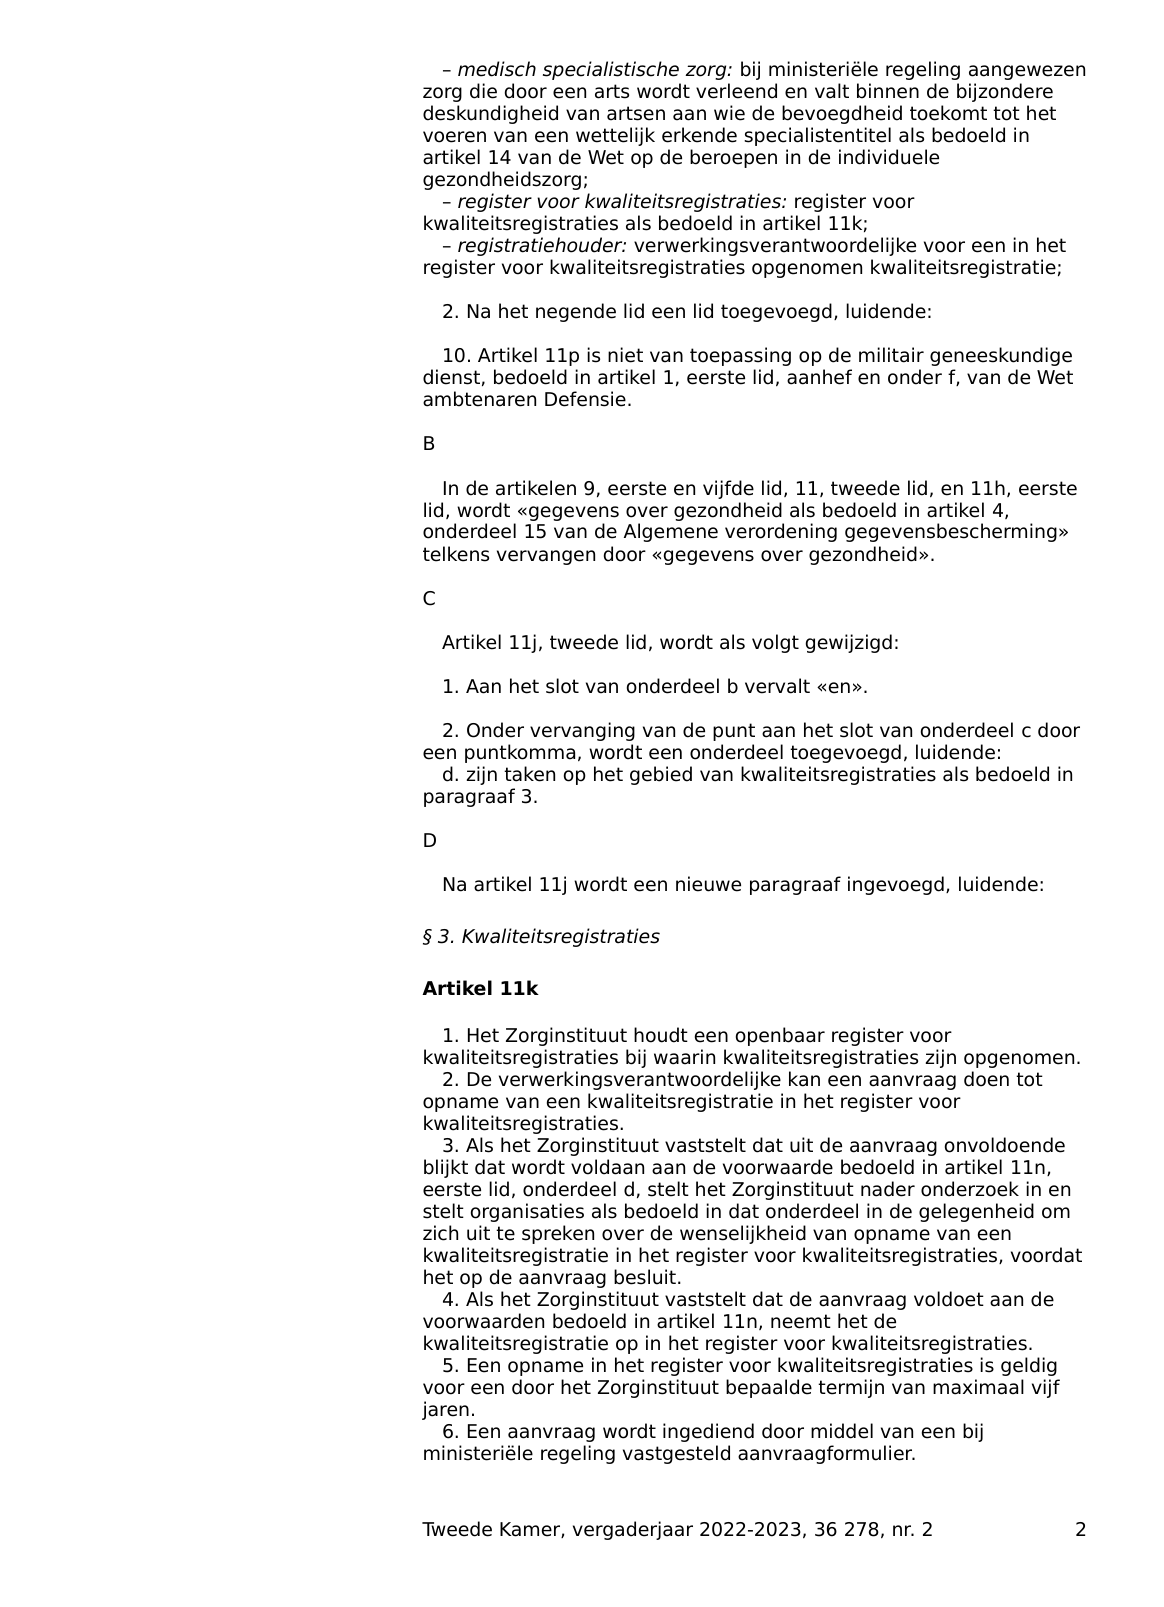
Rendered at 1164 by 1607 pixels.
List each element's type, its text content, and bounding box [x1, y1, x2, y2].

text C [422, 588, 1087, 609]
text Na artikel 11j wordt een nieuwe paragraaf ingevoegd, luidende: [422, 874, 1087, 896]
text 1. Aan het slot van onderdeel b vervalt «en». [422, 676, 1087, 698]
text 3. Als het Zorginstituut vaststelt dat uit de aanvraag onvoldoende blijkt dat wordt voldaan aan de voorwaarde bedoeld in artikel 11n, eerste lid, onderdeel d, stelt het Zorginstituut nader onderzoek in en stelt organisaties als bedoeld in dat onderdeel in de gelegenheid om zich uit te spreken over de wenselijkheid van opname van een kwaliteitsregistratie in het register voor kwaliteitsregistraties, voordat het op de aanvraag besluit. [422, 1135, 1087, 1289]
text In de artikelen 9, eerste en vijfde lid, 11, tweede lid, en 11h, eerste lid, wordt «gegevens over gezondheid als bedoeld in artikel 4, onderdeel 15 van de Algemene verordening gegevensbescherming» telkens vervangen door «gegevens over gezondheid». [422, 477, 1087, 565]
text Artikel 11j, tweede lid, wordt als volgt gewijzigd: [422, 632, 1087, 654]
text 2. Onder vervanging van de punt aan het slot van onderdeel c door een puntkomma, wordt een onderdeel toegevoegd, luidende: [422, 720, 1087, 764]
text 6. Een aanvraag wordt ingediend door middel van een bij ministeriële regeling vastgesteld aanvraagformulier. [422, 1421, 1087, 1465]
text D [422, 830, 1087, 852]
subtitle Artikel 11k [422, 978, 1087, 1000]
text 1. Het Zorginstituut houdt een openbaar register voor kwaliteitsregistraties bij waarin kwaliteitsregistraties zijn opgenomen. [422, 1025, 1087, 1069]
text – registratiehouder: verwerkingsverantwoordelijke voor een in het register voor kwaliteitsregistraties opgenomen kwaliteitsregistratie; [422, 235, 1087, 279]
text 5. Een opname in het register voor kwaliteitsregistraties is geldig voor een door het Zorginstituut bepaalde termijn van maximaal vijf jaren. [422, 1355, 1087, 1421]
text d. zijn taken op het gebied van kwaliteitsregistraties als bedoeld in paragraaf 3. [422, 764, 1087, 808]
text 2. Na het negende lid een lid toegevoegd, luidende: [422, 301, 1087, 323]
subtitle § 3. Kwaliteitsregistraties [422, 926, 1087, 948]
text 2. De verwerkingsverantwoordelijke kan een aanvraag doen tot opname van een kwaliteitsregistratie in het register voor kwaliteitsregistraties. [422, 1069, 1087, 1135]
text – register voor kwaliteitsregistraties: register voor kwaliteitsregistraties als bedoeld in artikel 11k; [422, 191, 1087, 235]
text 4. Als het Zorginstituut vaststelt dat de aanvraag voldoet aan de voorwaarden bedoeld in artikel 11n, neemt het de kwaliteitsregistratie op in het register voor kwaliteitsregistraties. [422, 1289, 1087, 1355]
text B [422, 433, 1087, 455]
text – medisch specialistische zorg: bij ministeriële regeling aangewezen zorg die door een arts wordt verleend en valt binnen de bijzondere deskundigheid van artsen aan wie de bevoegdheid toekomt tot het voeren van een wettelijk erkende specialistentitel als bedoeld in artikel 14 van de Wet op de beroepen in de individuele gezondheidszorg; [422, 59, 1087, 191]
text 10. Artikel 11p is niet van toepassing op de militair geneeskundige dienst, bedoeld in artikel 1, eerste lid, aanhef en onder f, van de Wet ambtenaren Defensie. [422, 345, 1087, 411]
